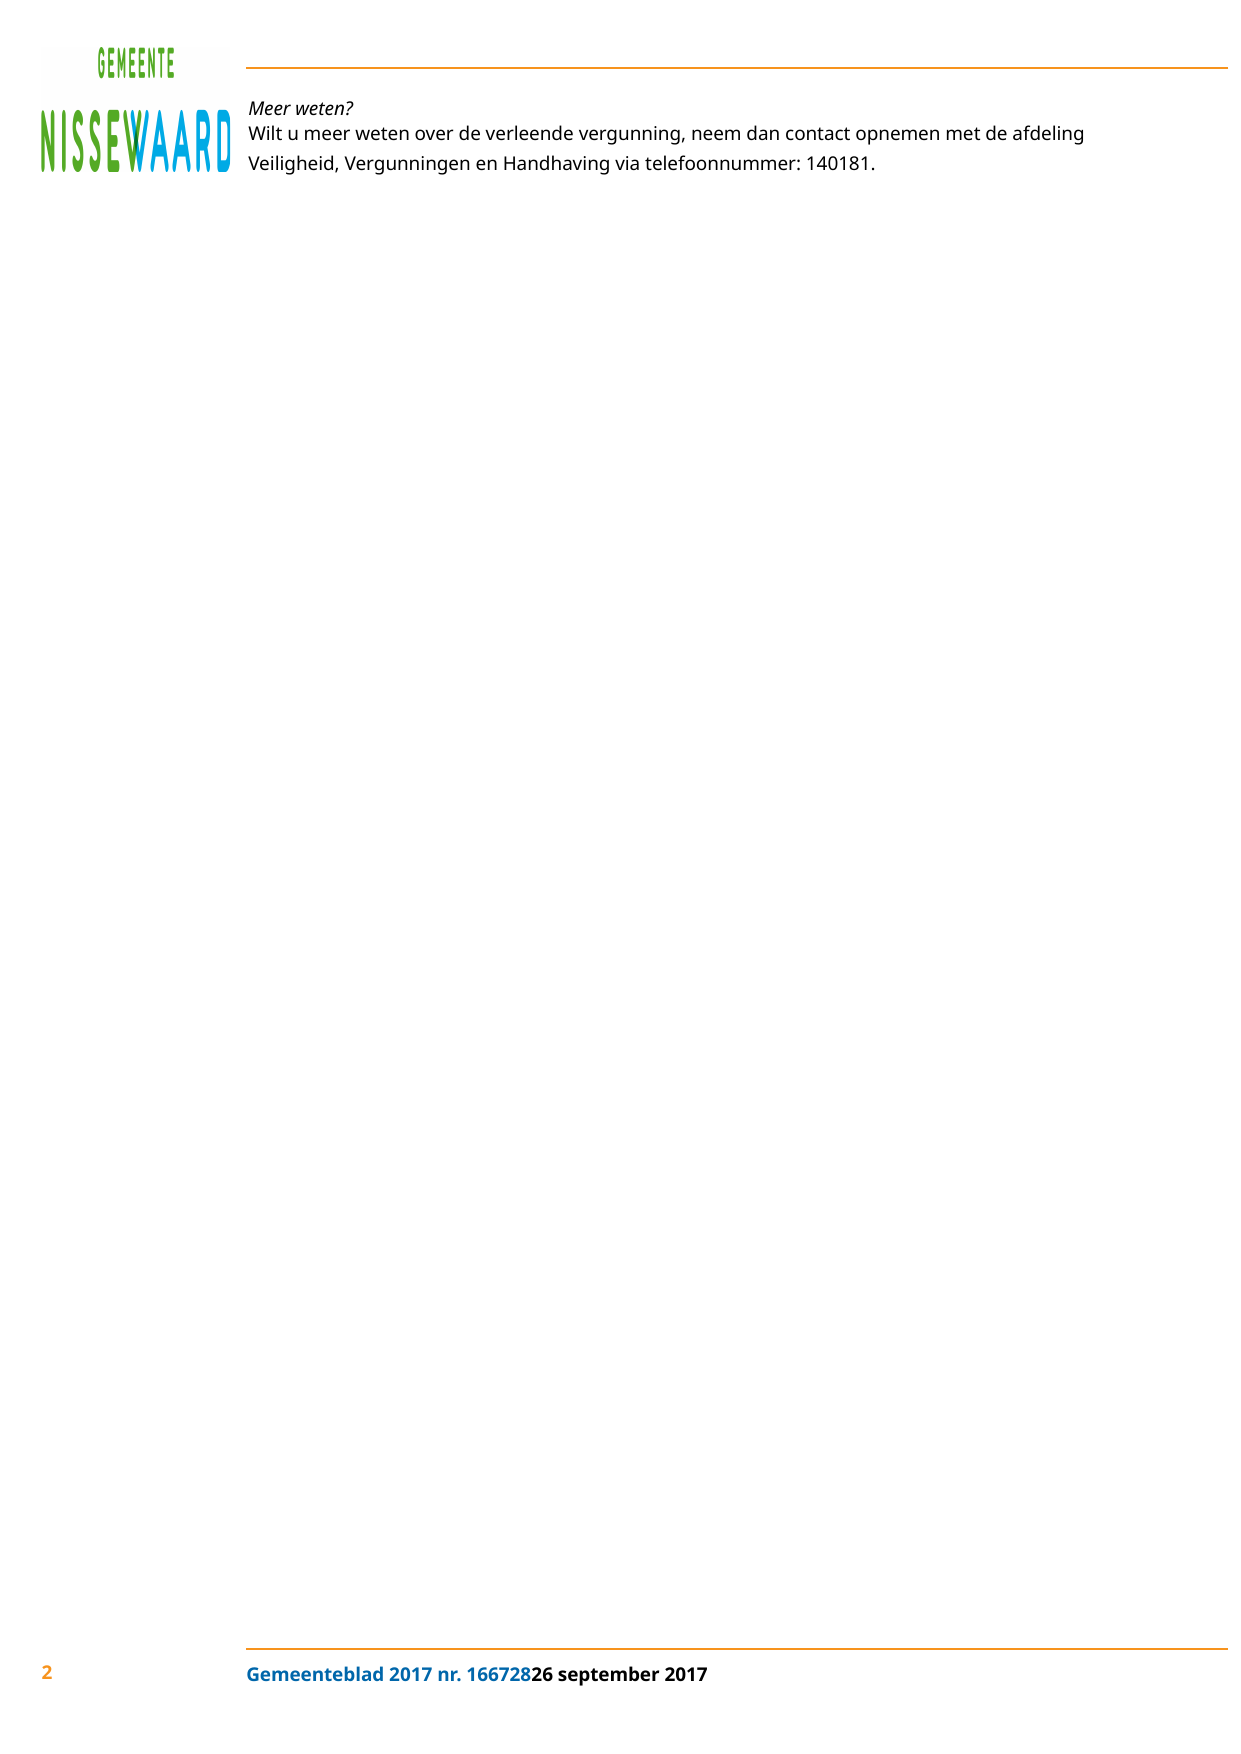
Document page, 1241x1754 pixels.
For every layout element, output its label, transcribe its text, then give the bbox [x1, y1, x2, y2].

text Meer weten? [248, 95, 1152, 121]
picture [176, 157, 187, 172]
picture [222, 122, 227, 160]
picture [154, 157, 165, 172]
picture [41, 47, 231, 172]
picture [200, 151, 206, 172]
text Wilt u meer weten over de verleende vergunning, neem dan contact opnemen met de afdeling Veiligheid, Vergunningen en Handhaving via telefoonnummer: 140181. [248, 121, 1152, 176]
picture [201, 122, 206, 138]
